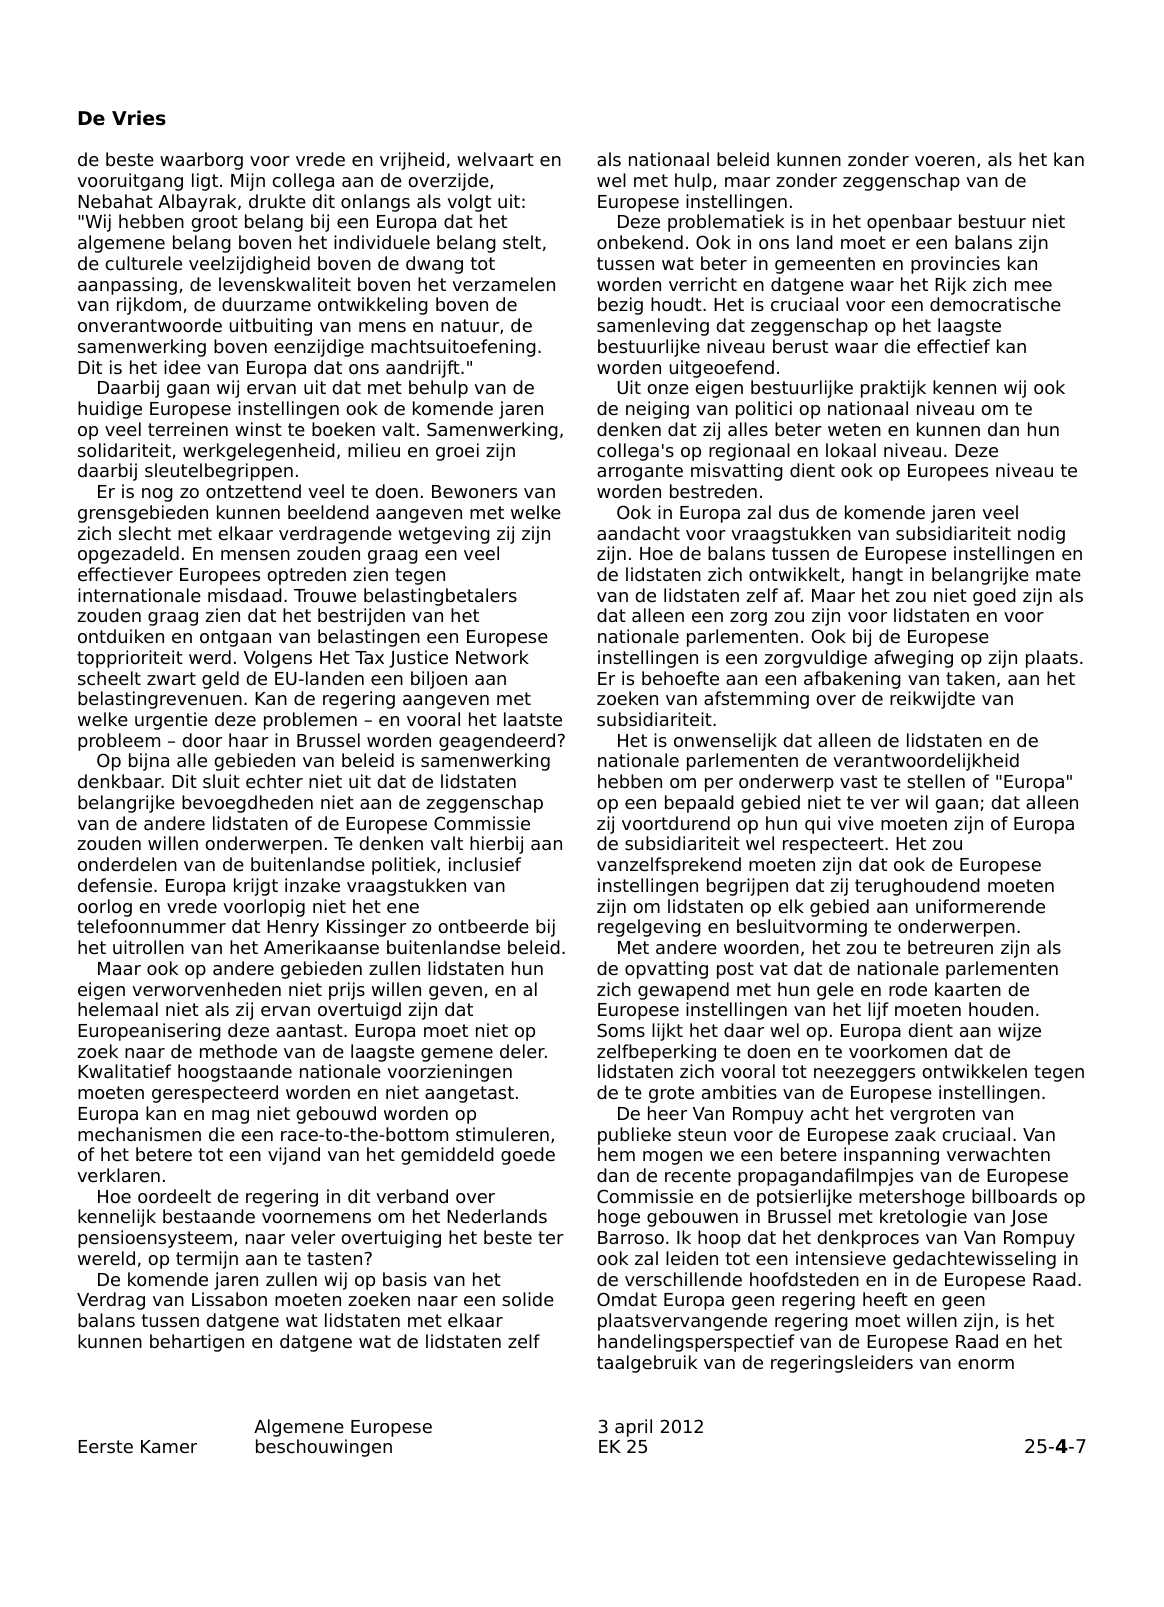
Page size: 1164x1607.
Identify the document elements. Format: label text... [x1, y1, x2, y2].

text De komende jaren zullen wij op basis van het Verdrag van Lissabon moeten zoeken naar een solide balans tussen datgene wat lidstaten met elkaar kunnen behartigen en datgene wat de lidstaten zelf [77, 1269, 567, 1352]
text Hoe oordeelt de regering in dit verband over kennelijk bestaande voornemens om het Nederlands pensioensysteem, naar veler overtuiging het beste ter wereld, op termijn aan te tasten? [77, 1187, 567, 1269]
text Ook in Europa zal dus de komende jaren veel aandacht voor vraagstukken van subsidiariteit nodig zijn. Hoe de balans tussen de Europese instellingen en de lidstaten zich ontwikkelt, hangt in belangrijke mate van de lidstaten zelf af. Maar het zou niet goed zijn als dat alleen een zorg zou zijn voor lidstaten en voor nationale parlementen. Ook bij de Europese instellingen is een zorgvuldige afweging op zijn plaats. Er is behoefte aan een afbakening van taken, aan het zoeken van afstemming over de reikwijdte van subsidiariteit. [596, 503, 1087, 731]
text Uit onze eigen bestuurlijke praktijk kennen wij ook de neiging van politici op nationaal niveau om te denken dat zij alles beter weten en kunnen dan hun collega's op regionaal en lokaal niveau. Deze arrogante misvatting dient ook op Europees niveau te worden bestreden. [596, 378, 1087, 503]
text Het is onwenselijk dat alleen de lidstaten en de nationale parlementen de verantwoordelijkheid hebben om per onderwerp vast te stellen of "Europa" op een bepaald gebied niet te ver wil gaan; dat alleen zij voortdurend op hun qui vive moeten zijn of Europa de subsidiariteit wel respecteert. Het zou vanzelfsprekend moeten zijn dat ook de Europese instellingen begrijpen dat zij terughoudend moeten zijn om lidstaten op elk gebied aan uniformerende regelgeving en besluitvorming te onderwerpen. [596, 731, 1087, 938]
text de beste waarborg voor vrede en vrijheid, welvaart en vooruitgang ligt. Mijn collega aan de overzijde, Nebahat Albayrak, drukte dit onlangs als volgt uit: "Wij hebben groot belang bij een Europa dat het algemene belang boven het individuele belang stelt, de culturele veelzijdigheid boven de dwang tot aanpassing, de levenskwaliteit boven het verzamelen van rijkdom, de duurzame ontwikkeling boven de onverantwoorde uitbuiting van mens en natuur, de samenwerking boven eenzijdige machtsuitoefening. Dit is het idee van Europa dat ons aandrijft." [77, 150, 567, 378]
text De heer Van Rompuy acht het vergroten van publieke steun voor de Europese zaak cruciaal. Van hem mogen we een betere inspanning verwachten dan de recente propagandafilmpjes van de Europese Commissie en de potsierlijke metershoge billboards op hoge gebouwen in Brussel met kretologie van Jose Barroso. Ik hoop dat het denkproces van Van Rompuy ook zal leiden tot een intensieve gedachtewisseling in de verschillende hoofdsteden en in de Europese Raad. Omdat Europa geen regering heeft en geen plaatsvervangende regering moet willen zijn, is het handelingsperspectief van de Europese Raad en het taalgebruik van de regeringsleiders van enorm [596, 1104, 1087, 1373]
text Op bijna alle gebieden van beleid is samenwerking denkbaar. Dit sluit echter niet uit dat de lidstaten belangrijke bevoegdheden niet aan de zeggenschap van de andere lidstaten of de Europese Commissie zouden willen onderwerpen. Te denken valt hierbij aan onderdelen van de buitenlandse politiek, inclusief defensie. Europa krijgt inzake vraagstukken van oorlog en vrede voorlopig niet het ene telefoonnummer dat Henry Kissinger zo ontbeerde bij het uitrollen van het Amerikaanse buitenlandse beleid. [77, 751, 567, 959]
text Er is nog zo ontzettend veel te doen. Bewoners van grensgebieden kunnen beeldend aangeven met welke zich slecht met elkaar verdragende wetgeving zij zijn opgezadeld. En mensen zouden graag een veel effectiever Europees optreden zien tegen internationale misdaad. Trouwe belastingbetalers zouden graag zien dat het bestrijden van het ontduiken en ontgaan van belastingen een Europese topprioriteit werd. Volgens Het Tax Justice Network scheelt zwart geld de EU-landen een biljoen aan belastingrevenuen. Kan de regering aangeven met welke urgentie deze problemen – en vooral het laatste probleem – door haar in Brussel worden geagendeerd? [77, 482, 567, 751]
text als nationaal beleid kunnen zonder voeren, als het kan wel met hulp, maar zonder zeggenschap van de Europese instellingen. [596, 150, 1087, 212]
text Met andere woorden, het zou te betreuren zijn als de opvatting post vat dat de nationale parlementen zich gewapend met hun gele en rode kaarten de Europese instellingen van het lijf moeten houden. Soms lijkt het daar wel op. Europa dient aan wijze zelfbeperking te doen en te voorkomen dat de lidstaten zich vooral tot neezeggers ontwikkelen tegen de te grote ambities van de Europese instellingen. [596, 938, 1087, 1104]
text Daarbij gaan wij ervan uit dat met behulp van de huidige Europese instellingen ook de komende jaren op veel terreinen winst te boeken valt. Samenwerking, solidariteit, werkgelegenheid, milieu en groei zijn daarbij sleutelbegrippen. [77, 378, 567, 482]
text Maar ook op andere gebieden zullen lidstaten hun eigen verworvenheden niet prijs willen geven, en al helemaal niet als zij ervan overtuigd zijn dat Europeanisering deze aantast. Europa moet niet op zoek naar de methode van de laagste gemene deler. Kwalitatief hoogstaande nationale voorzieningen moeten gerespecteerd worden en niet aangetast. Europa kan en mag niet gebouwd worden op mechanismen die een race-to-the-bottom stimuleren, of het betere tot een vijand van het gemiddeld goede verklaren. [77, 959, 567, 1187]
text Deze problematiek is in het openbaar bestuur niet onbekend. Ook in ons land moet er een balans zijn tussen wat beter in gemeenten en provincies kan worden verricht en datgene waar het Rijk zich mee bezig houdt. Het is cruciaal voor een democratische samenleving dat zeggenschap op het laagste bestuurlijke niveau berust waar die effectief kan worden uitgeoefend. [596, 212, 1087, 378]
